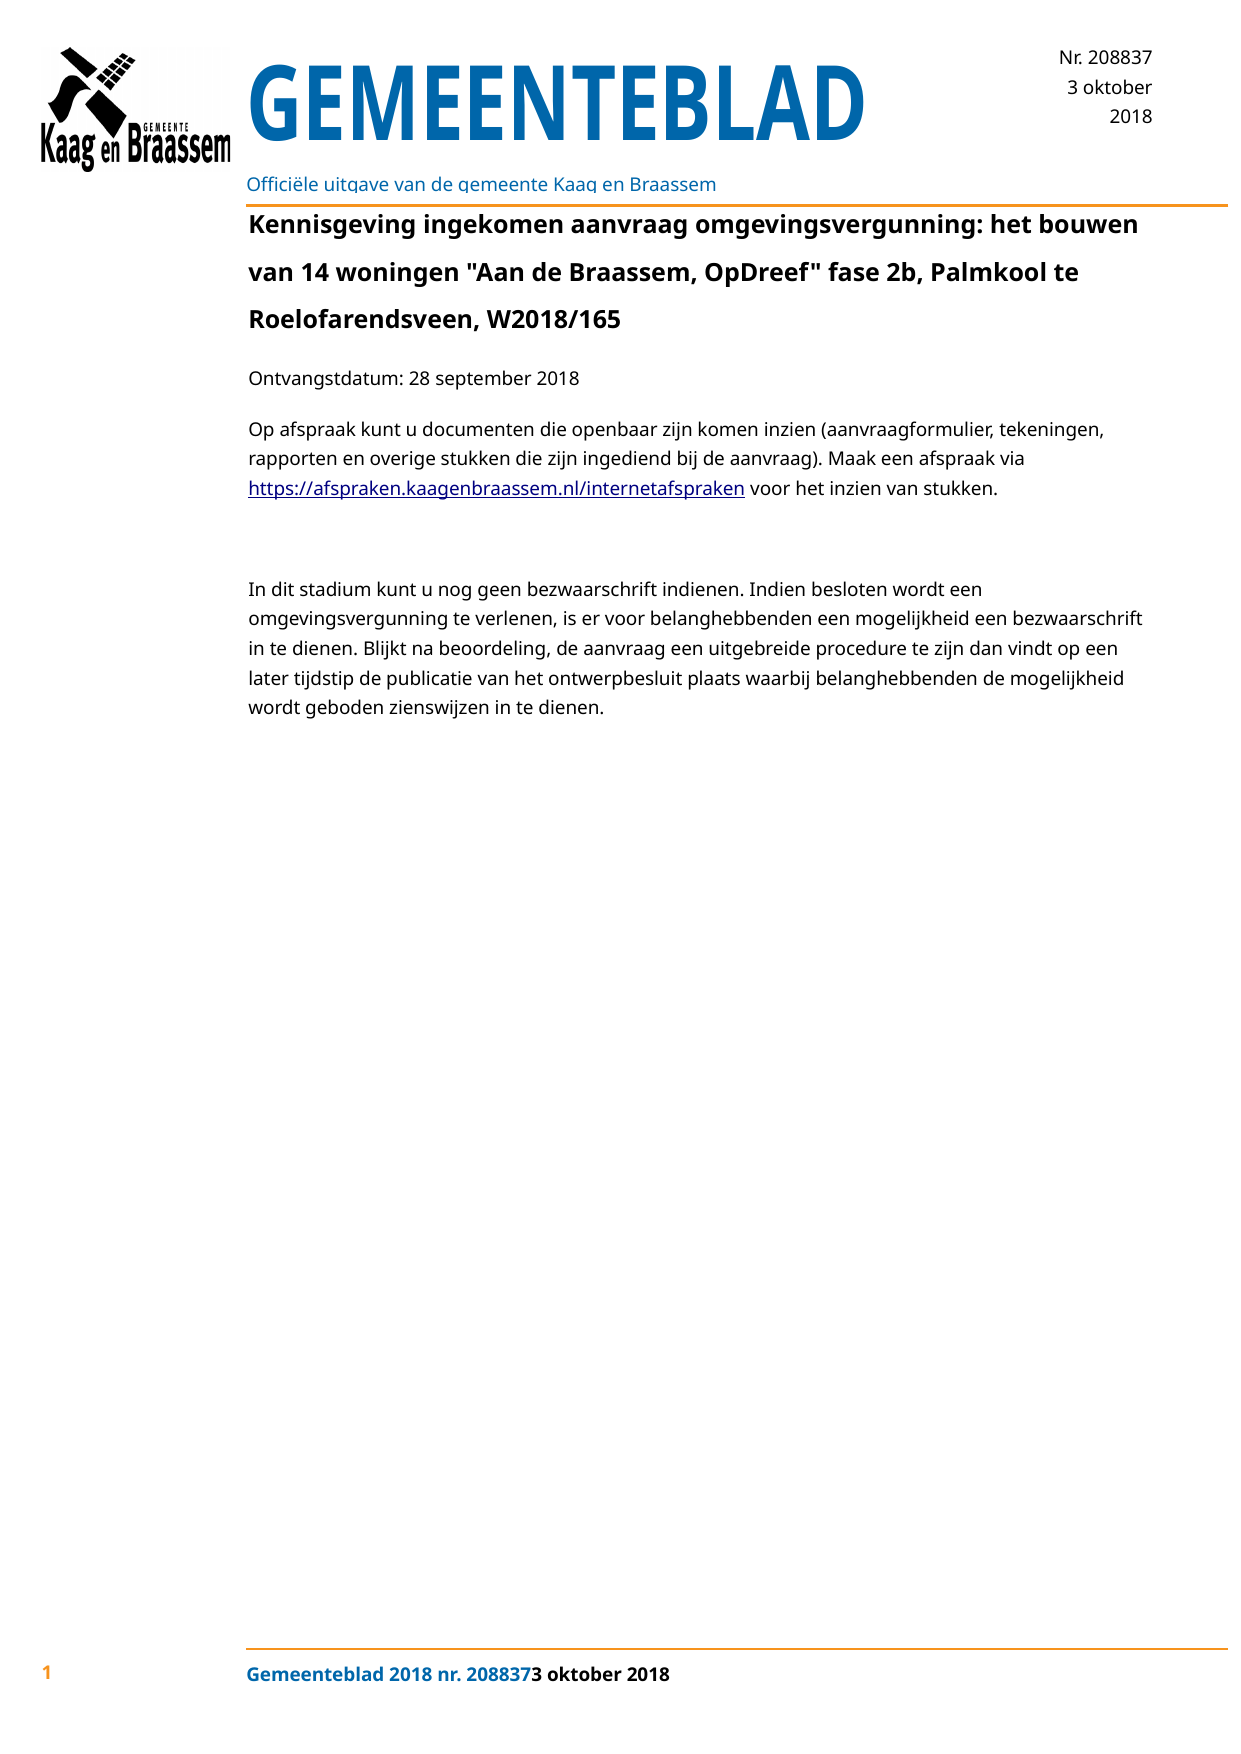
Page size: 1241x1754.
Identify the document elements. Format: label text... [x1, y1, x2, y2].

text In dit stadium kunt u nog geen bezwaarschrift indienen. Indien besloten wordt een omgevingsvergunning te verlenen, is er voor belanghebbenden een mogelijkheid een bezwaarschrift in te dienen. Blijkt na beoordeling, de aanvraag een uitgebreide procedure te zijn dan vindt op een later tijdstip de publicatie van het ontwerpbesluit plaats waarbij belanghebbenden de mogelijkheid wordt geboden zienswijzen in te dienen. [248, 576, 1152, 720]
text Op afspraak kunt u documenten die openbaar zijn komen inzien (aanvraagformulier, tekeningen, rapporten en overige stukken die zijn ingediend bij de aanvraag). Maak een afspraak via https://afspraken.kaagenbraassem.nl/internetafspraken voor het inzien van stukken. [248, 416, 1152, 501]
picture [41, 47, 231, 172]
text Kennisgeving ingekomen aanvraag omgevingsvergunning: het bouwen van 14 woningen "Aan de Braassem, OpDreef" fase 2b, Palmkool te Roelofarendsveen, W2018/165 [248, 207, 1152, 336]
text Ontvangstdatum: 28 september 2018 [248, 366, 1152, 391]
